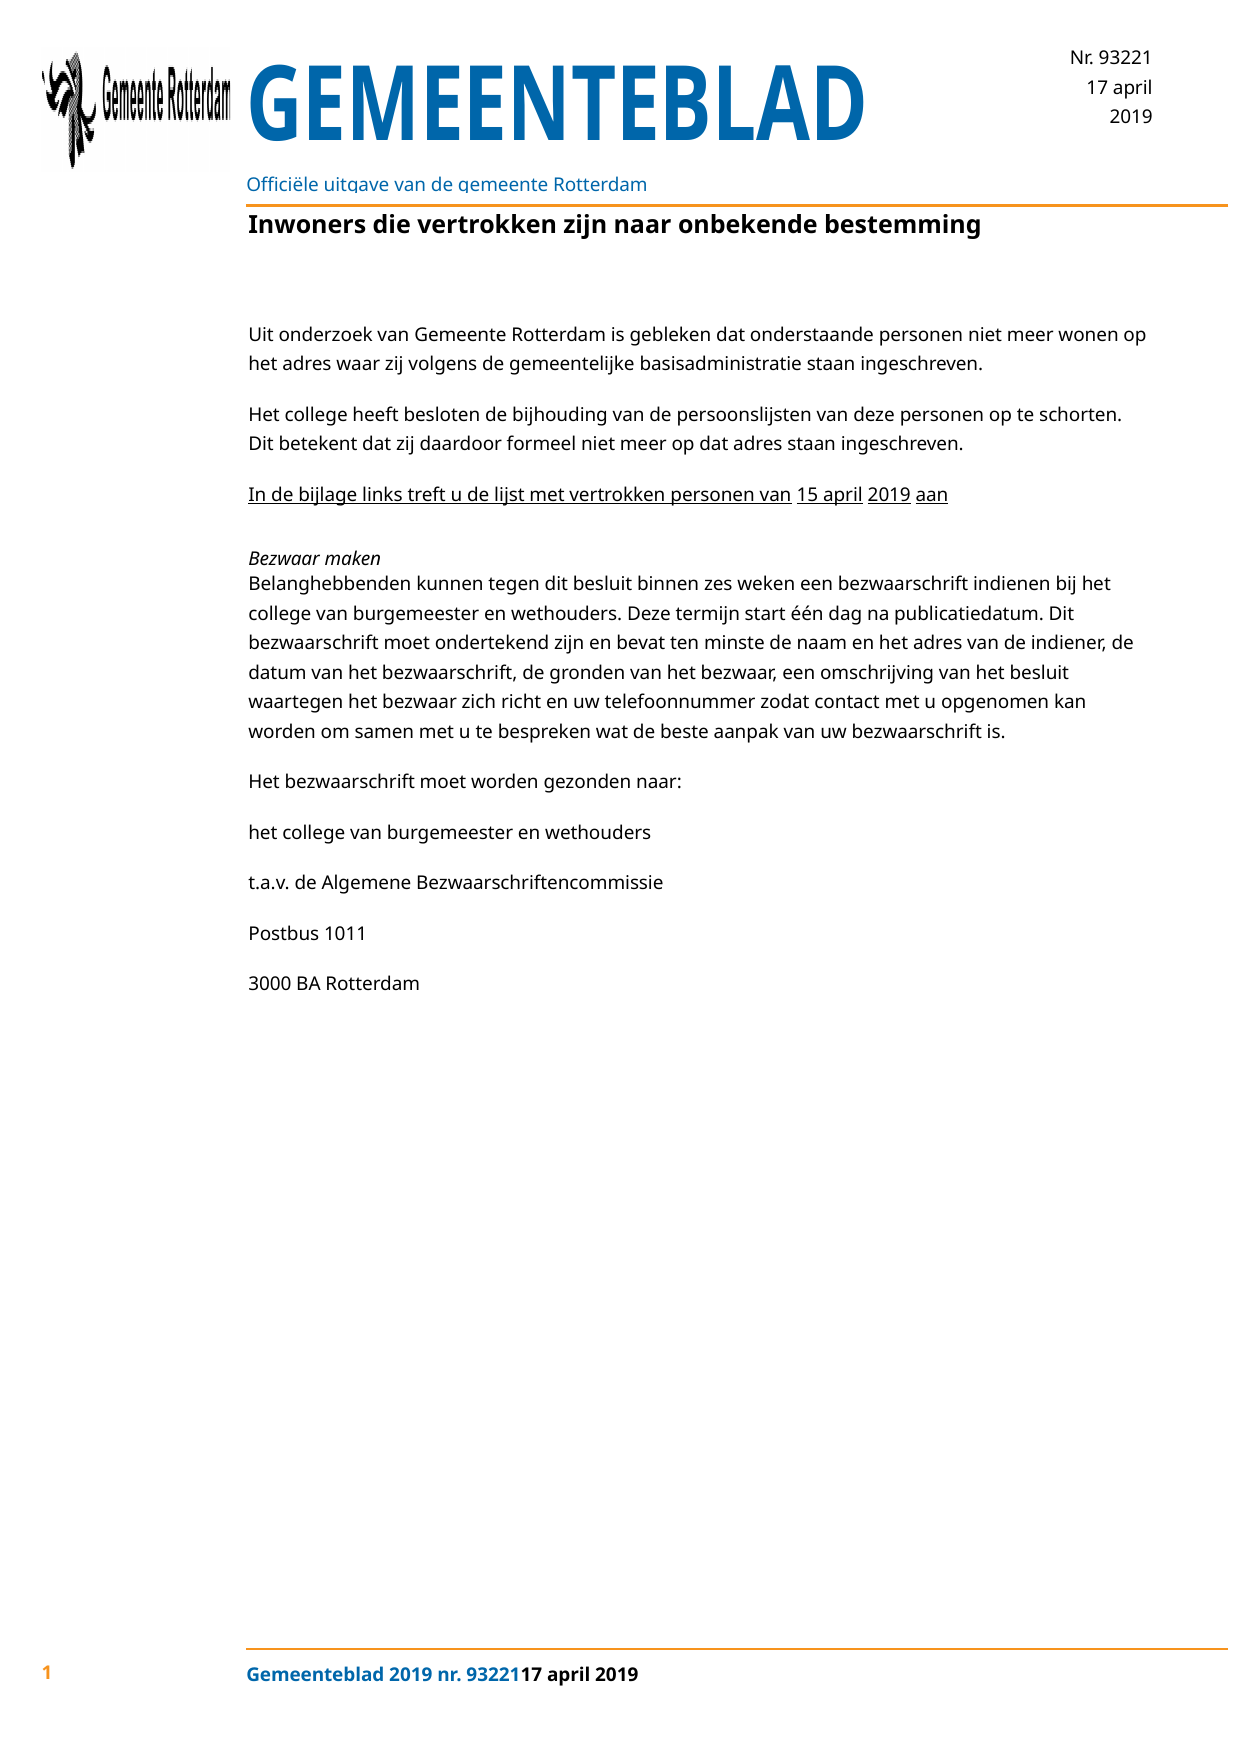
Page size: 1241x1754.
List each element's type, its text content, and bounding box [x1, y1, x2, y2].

text Belanghebbenden kunnen tegen dit besluit binnen zes weken een bezwaarschrift indienen bij het college van burgemeester en wethouders. Deze termijn start één dag na publicatiedatum. Dit bezwaarschrift moet ondertekend zijn en bevat ten minste de naam en het adres van de indiener, de datum van het bezwaarschrift, de gronden van het bezwaar, een omschrijving van het besluit waartegen het bezwaar zich richt en uw telefoonnummer zodat contact met u opgenomen kan worden om samen met u te bespreken wat de beste aanpak van uw bezwaarschrift is. [248, 570, 1152, 744]
text het college van burgemeester en wethouders [248, 819, 1152, 845]
text 3000 BA Rotterdam [248, 970, 1152, 996]
text Het college heeft besloten de bijhouding van de persoonslijsten van deze personen op te schorten. Dit betekent dat zij daardoor formeel niet meer op dat adres staan ingeschreven. [248, 401, 1152, 456]
picture [41, 47, 231, 172]
text Uit onderzoek van Gemeente Rotterdam is gebleken dat onderstaande personen niet meer wonen op het adres waar zij volgens de gemeentelijke basisadministratie staan ingeschreven. [248, 321, 1152, 376]
text t.a.v. de Algemene Bezwaarschriftencommissie [248, 869, 1152, 895]
text Het bezwaarschrift moet worden gezonden naar: [248, 769, 1152, 794]
text Bezwaar maken [248, 545, 1152, 570]
text In de bijlage links treft u de lijst met vertrokken personen van 15 april 2019 aan [248, 481, 1152, 506]
text Inwoners die vertrokken zijn naar onbekende bestemming [248, 207, 1152, 241]
text Postbus 1011 [248, 920, 1152, 946]
